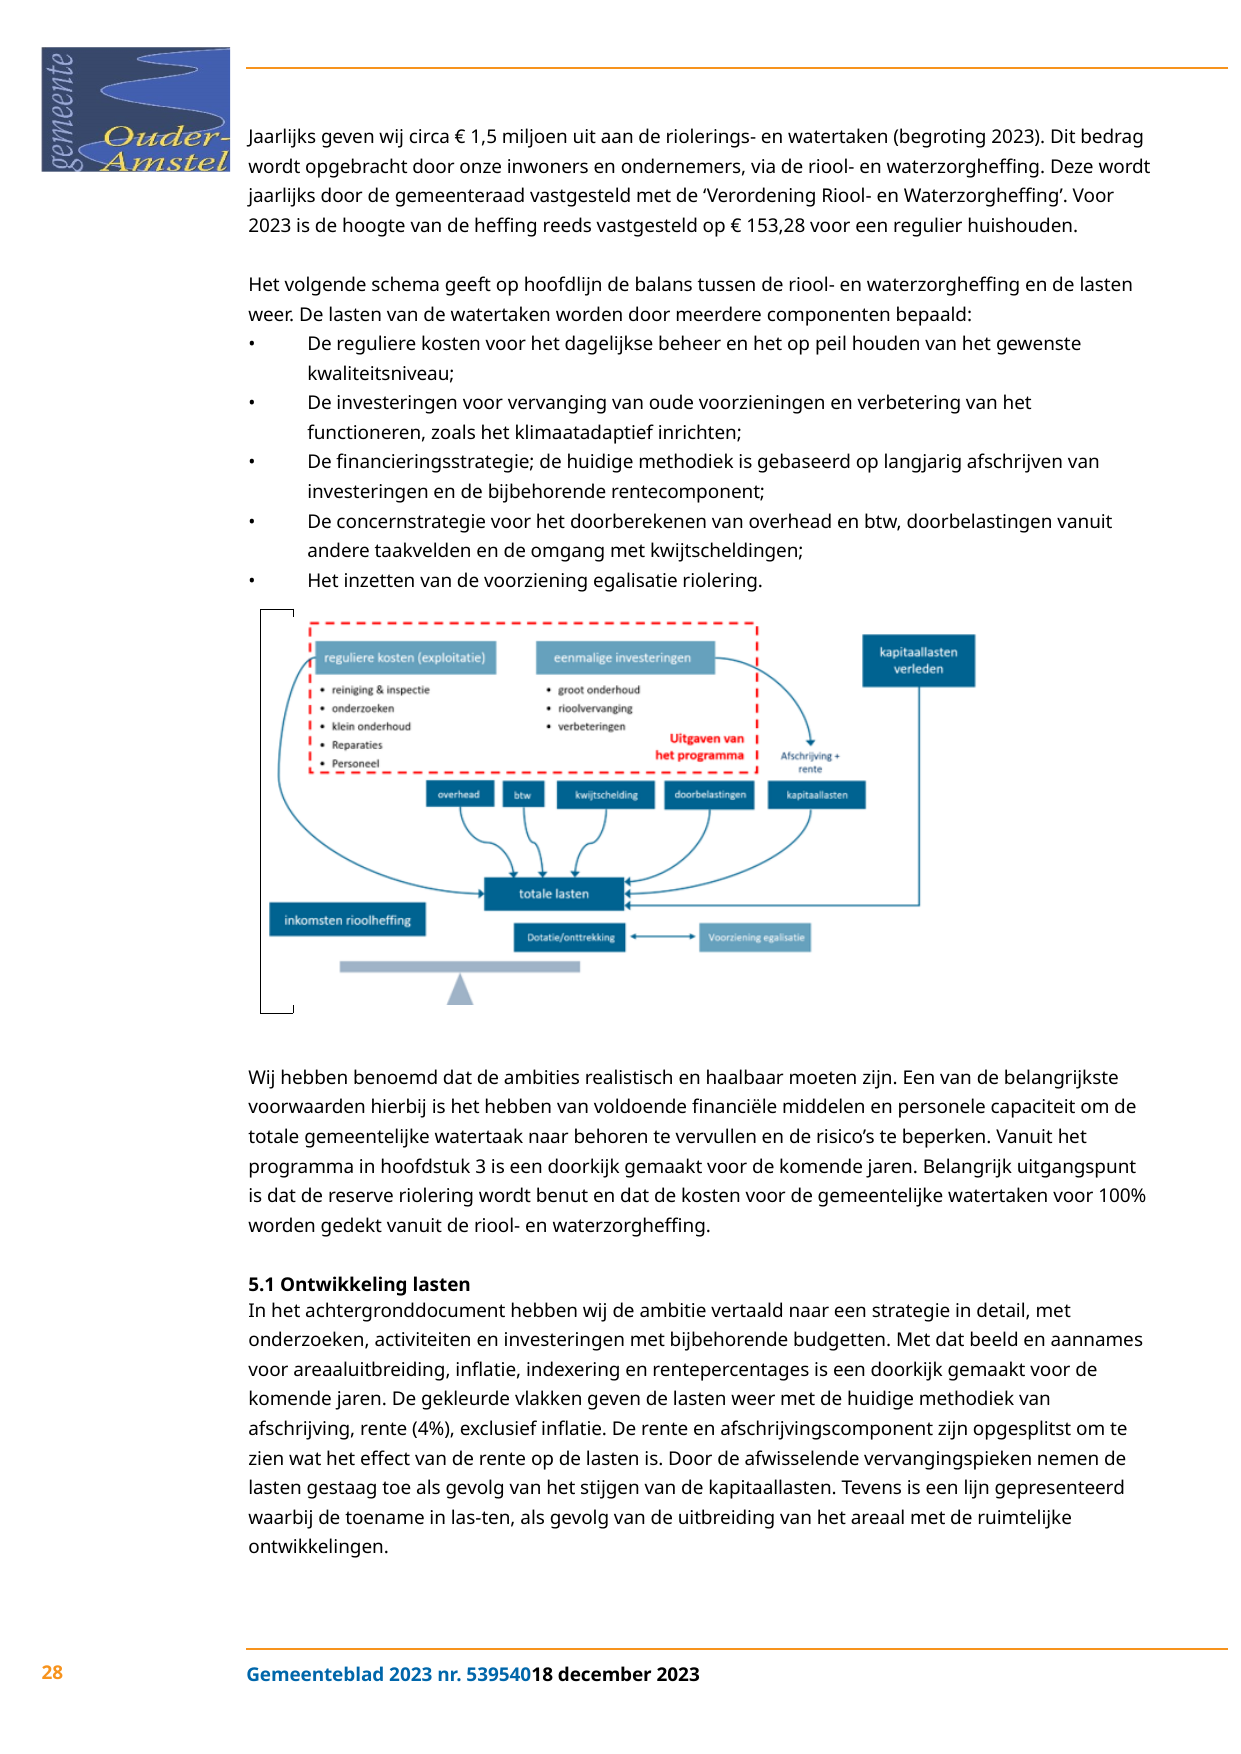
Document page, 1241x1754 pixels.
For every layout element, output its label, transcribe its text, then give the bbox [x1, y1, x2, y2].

list De reguliere kosten voor het dagelijkse beheer en het op peil houden van het gewenste kwaliteitsniveau; [248, 330, 1152, 386]
text Jaarlijks geven wij circa € 1,5 miljoen uit aan de riolerings- en watertaken (begroting 2023). Dit bedrag wordt opgebracht door onze inwoners en ondernemers, via de riool- en waterzorgheffing. Deze wordt jaarlijks door de gemeenteraad vastgesteld met de ‘Verordening Riool- en Waterzorgheffing’. Voor 2023 is de hoogte van de heffing reeds vastgesteld op € 153,28 voor een regulier huishouden. [248, 123, 1152, 238]
list De investeringen voor vervanging van oude voorzieningen en verbetering van het functioneren, zoals het klimaatadaptief inrichten; [248, 389, 1152, 445]
text Wij hebben benoemd dat de ambities realistisch en haalbaar moeten zijn. Een van de belangrijkste voorwaarden hierbij is het hebben van voldoende financiële middelen en personele capaciteit om de totale gemeentelijke watertaak naar behoren te vervullen en de risico’s te beperken. Vanuit het programma in hoofdstuk 3 is een doorkijk gemaakt voor de komende jaren. Belangrijk uitgangspunt is dat de reserve riolering wordt benut en dat de kosten voor de gemeentelijke watertaken voor 100% worden gedekt vanuit de riool- en waterzorgheffing. [248, 1064, 1152, 1238]
text Het volgende schema geeft op hoofdlijn de balans tussen de riool- en waterzorgheffing en de lasten weer. De lasten van de watertaken worden door meerdere componenten bepaald: [248, 271, 1152, 326]
list Het inzetten van de voorziening egalisatie riolering. [248, 567, 1152, 593]
text In het achtergronddocument hebben wij de ambitie vertaald naar een strategie in detail, met onderzoeken, activiteiten en investeringen met bijbehorende budgetten. Met dat beeld en aannames voor areaaluitbreiding, inflatie, indexering en rentepercentages is een doorkijk gemaakt voor de komende jaren. De gekleurde vlakken geven de lasten weer met de huidige methodiek van afschrijving, rente (4%), exclusief inflatie. De rente en afschrijvingscomponent zijn opgesplitst om te zien wat het effect van de rente op de lasten is. Door de afwisselende vervangingspieken nemen de lasten gestaag toe als gevolg van het stijgen van de kapitaallasten. Tevens is een lijn gepresenteerd waarbij de toename in las-ten, als gevolg van de uitbreiding van het areaal met de ruimtelijke ontwikkelingen. [248, 1297, 1152, 1559]
picture [268, 617, 978, 1005]
list De concernstrategie voor het doorberekenen van overhead en btw, doorbelastingen vanuit andere taakvelden en de omgang met kwijtscheldingen; [248, 508, 1152, 563]
text 5.1 Ontwikkeling lasten [248, 1271, 1152, 1297]
picture [41, 47, 231, 172]
list De financieringsstrategie; de huidige methodiek is gebaseerd op langjarig afschrijven van investeringen en de bijbehorende rentecomponent; [248, 449, 1152, 504]
